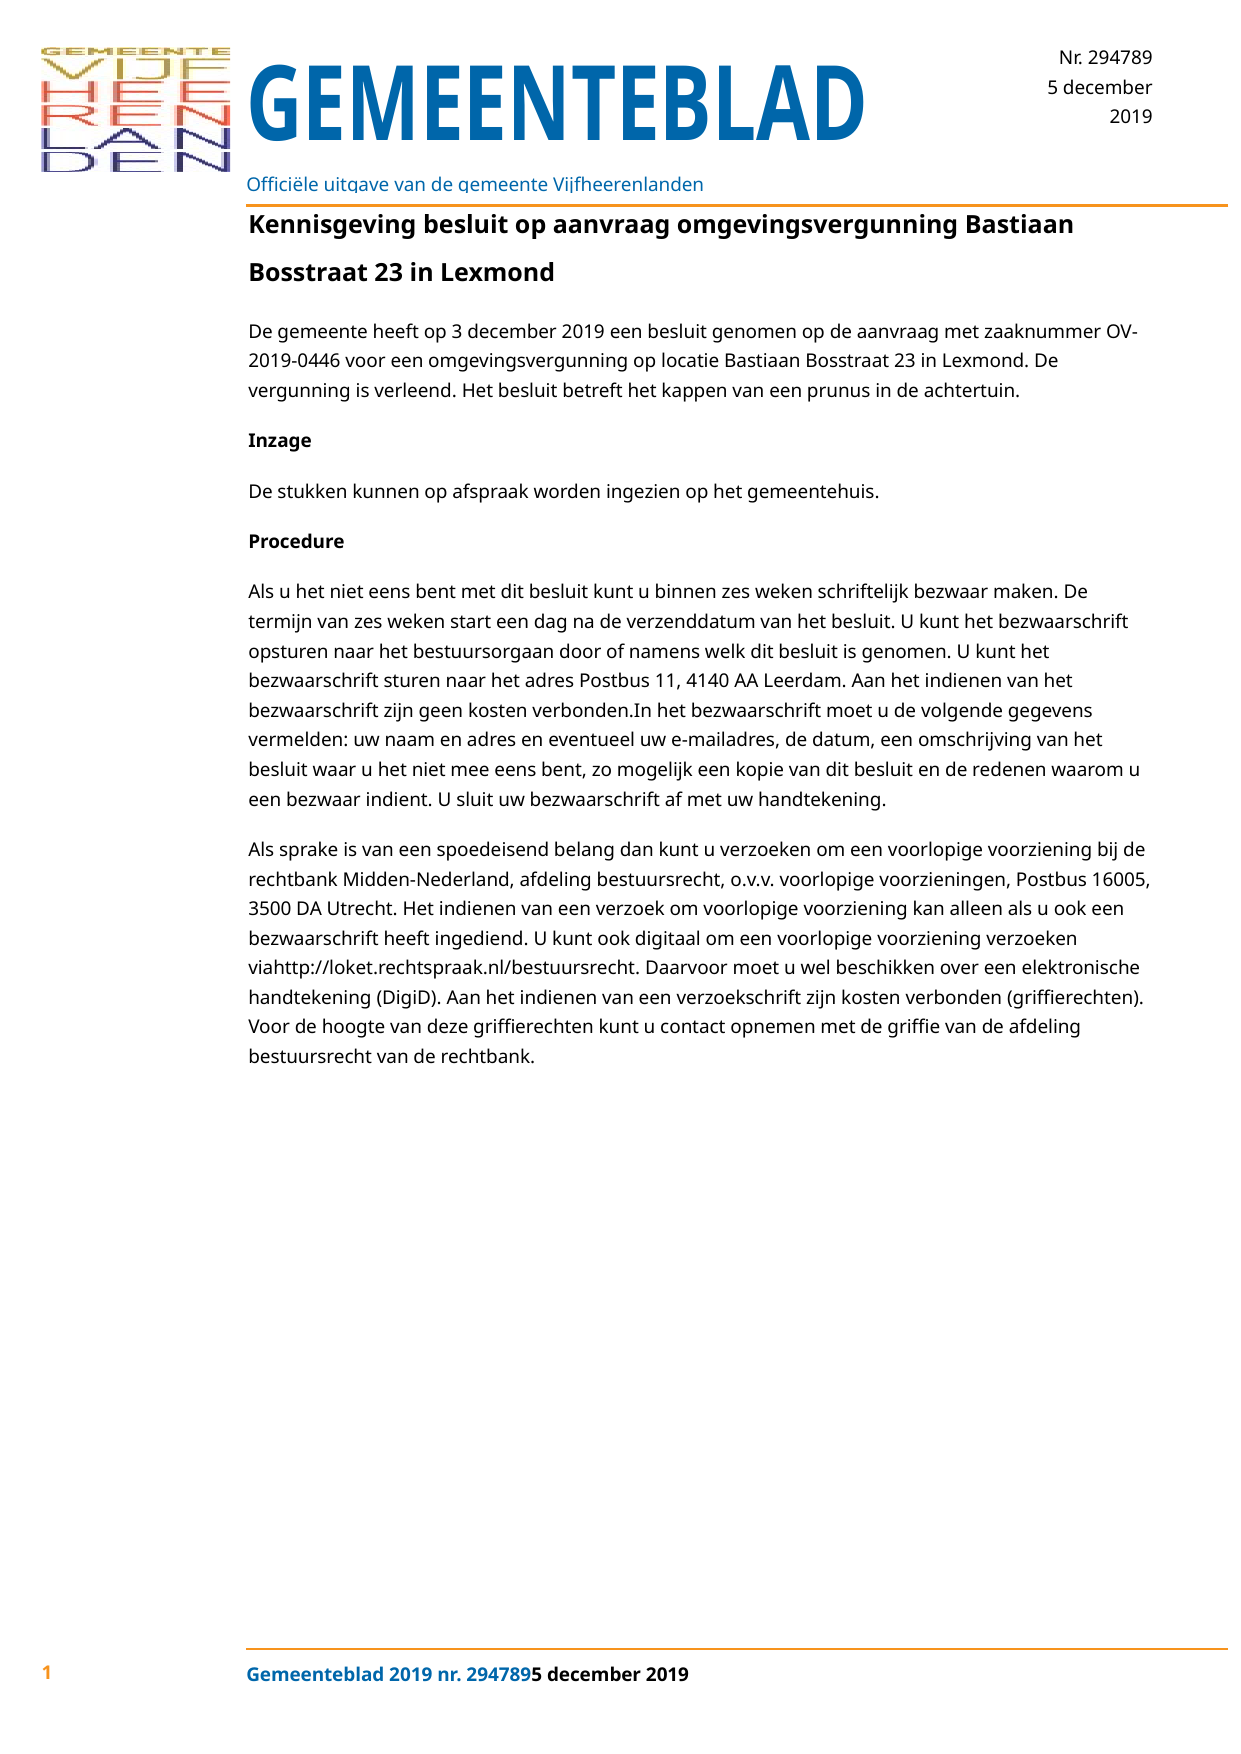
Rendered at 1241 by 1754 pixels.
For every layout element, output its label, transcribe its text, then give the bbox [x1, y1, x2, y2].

text Als u het niet eens bent met dit besluit kunt u binnen zes weken schriftelijk bezwaar maken. De termijn van zes weken start een dag na de verzenddatum van het besluit. U kunt het bezwaarschrift opsturen naar het bestuursorgaan door of namens welk dit besluit is genomen. U kunt het bezwaarschrift sturen naar het adres Postbus 11, 4140 AA Leerdam. Aan het indienen van het bezwaarschrift zijn geen kosten verbonden.In het bezwaarschrift moet u de volgende gegevens vermelden: uw naam en adres en eventueel uw e-mailadres, de datum, een omschrijving van het besluit waar u het niet mee eens bent, zo mogelijk een kopie van dit besluit en de redenen waarom u een bezwaar indient. U sluit uw bezwaarschrift af met uw handtekening. [248, 579, 1152, 812]
text Inzage [248, 427, 1152, 453]
text De gemeente heeft op 3 december 2019 een besluit genomen op de aanvraag met zaaknummer OV-2019-0446 voor een omgevingsvergunning op locatie Bastiaan Bosstraat 23 in Lexmond. De vergunning is verleend. Het besluit betreft het kappen van een prunus in de achtertuin. [248, 318, 1152, 403]
text Procedure [248, 528, 1152, 554]
text Kennisgeving besluit op aanvraag omgevingsvergunning Bastiaan Bosstraat 23 in Lexmond [248, 207, 1152, 288]
text De stukken kunnen op afspraak worden ingezien op het gemeentehuis. [248, 478, 1152, 504]
picture [41, 47, 231, 172]
text Als sprake is van een spoedeisend belang dan kunt u verzoeken om een voorlopige voorziening bij de rechtbank Midden-Nederland, afdeling bestuursrecht, o.v.v. voorlopige voorzieningen, Postbus 16005, 3500 DA Utrecht. Het indienen van een verzoek om voorlopige voorziening kan alleen als u ook een bezwaarschrift heeft ingediend. U kunt ook digitaal om een voorlopige voorziening verzoeken viahttp://loket.rechtspraak.nl/bestuursrecht. Daarvoor moet u wel beschikken over een elektronische handtekening (DigiD). Aan het indienen van een verzoekschrift zijn kosten verbonden (griffierechten). Voor de hoogte van deze griffierechten kunt u contact opnemen met de griffie van de afdeling bestuursrecht van de rechtbank. [248, 836, 1152, 1069]
